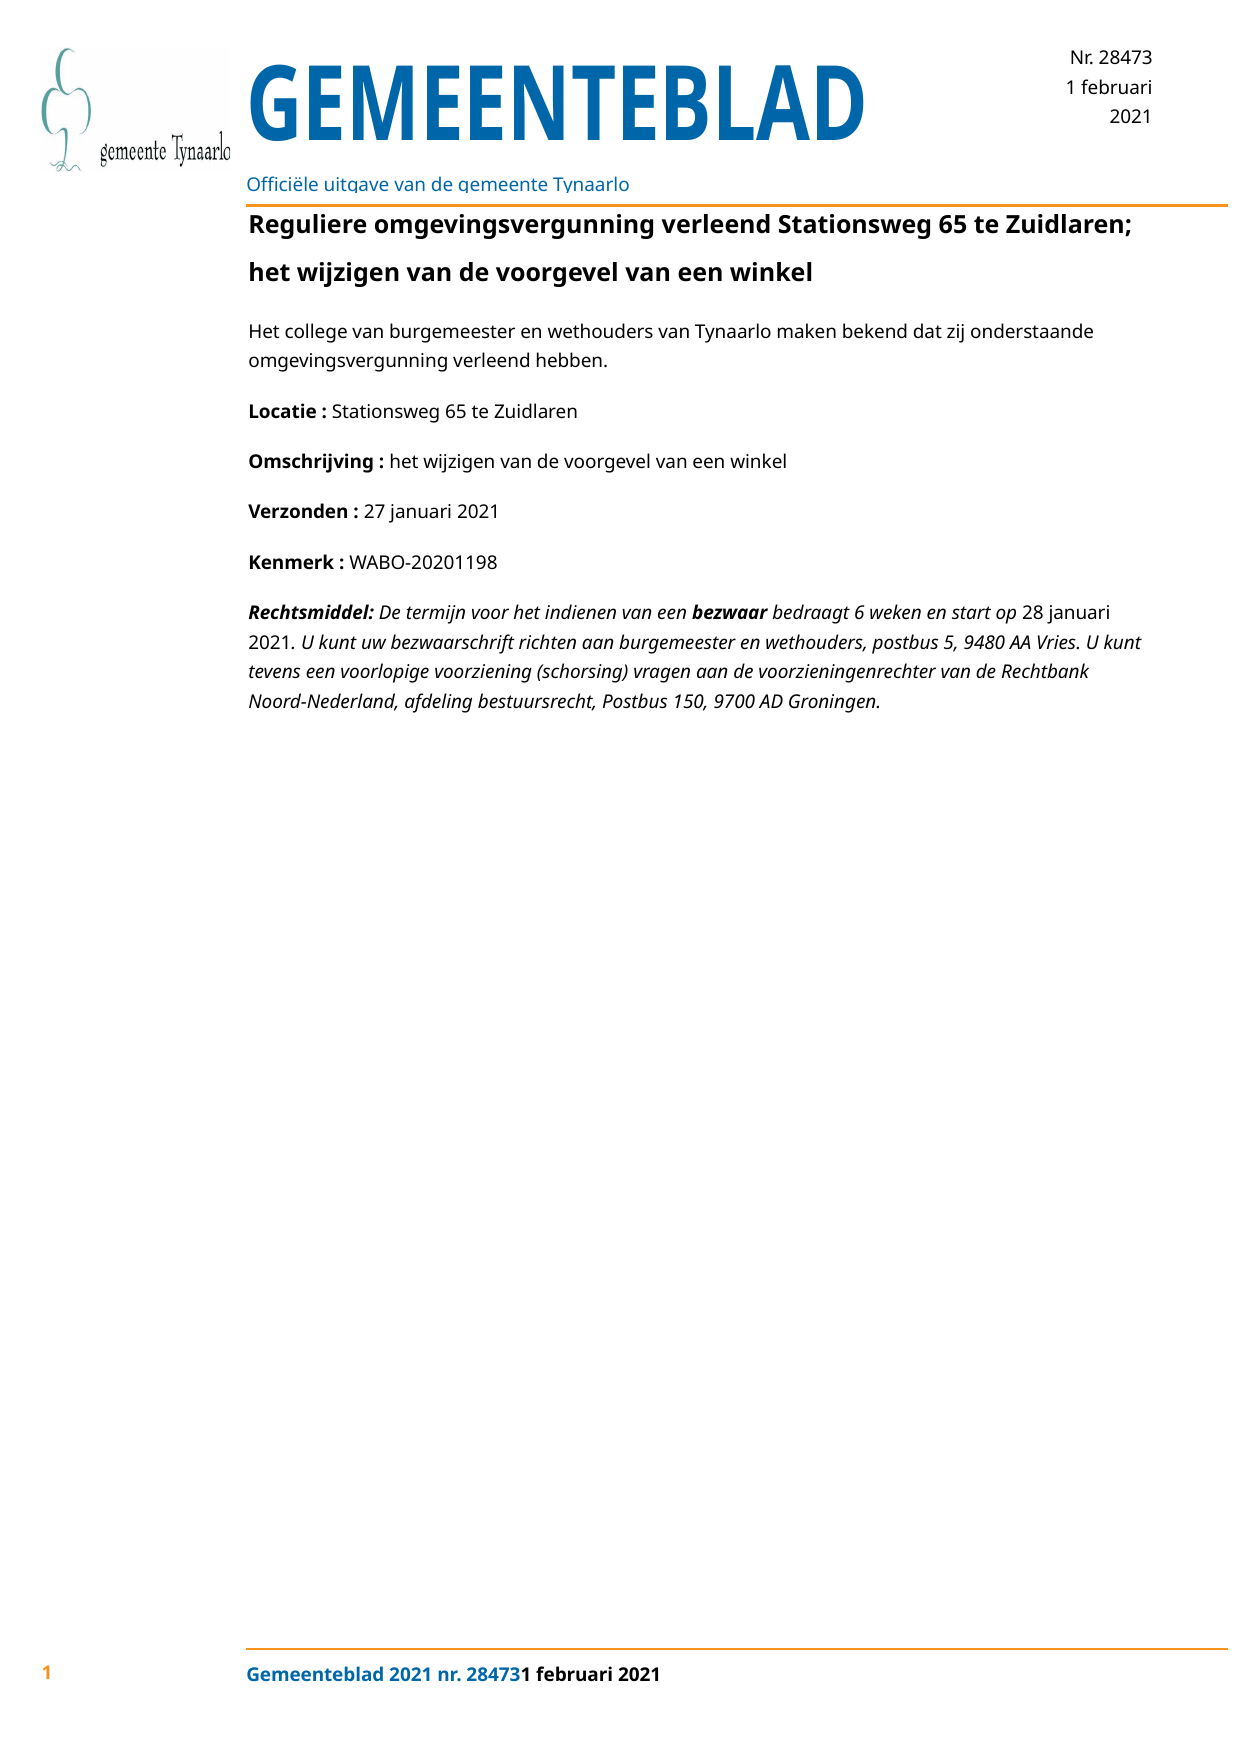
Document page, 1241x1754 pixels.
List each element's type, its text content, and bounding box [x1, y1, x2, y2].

text Reguliere omgevingsvergunning verleend Stationsweg 65 te Zuidlaren; het wijzigen van de voorgevel van een winkel [248, 207, 1152, 288]
text Kenmerk : WABO-20201198 [248, 549, 1152, 575]
text Verzonden : 27 januari 2021 [248, 499, 1152, 524]
text Locatie : Stationsweg 65 te Zuidlaren [248, 398, 1152, 424]
text Omschrijving : het wijzigen van de voorgevel van een winkel [248, 448, 1152, 474]
picture [41, 47, 231, 172]
text Het college van burgemeester en wethouders van Tynaarlo maken bekend dat zij onderstaande omgevingsvergunning verleend hebben. [248, 318, 1152, 373]
text Rechtsmiddel: De termijn voor het indienen van een bezwaar bedraagt 6 weken en start op 28 januari 2021. U kunt uw bezwaarschrift richten aan burgemeester en wethouders, postbus 5, 9480 AA Vries. U kunt tevens een voorlopige voorziening (schorsing) vragen aan de voorzieningenrechter van de Rechtbank Noord-Nederland, afdeling bestuursrecht, Postbus 150, 9700 AD Groningen. [248, 599, 1152, 714]
